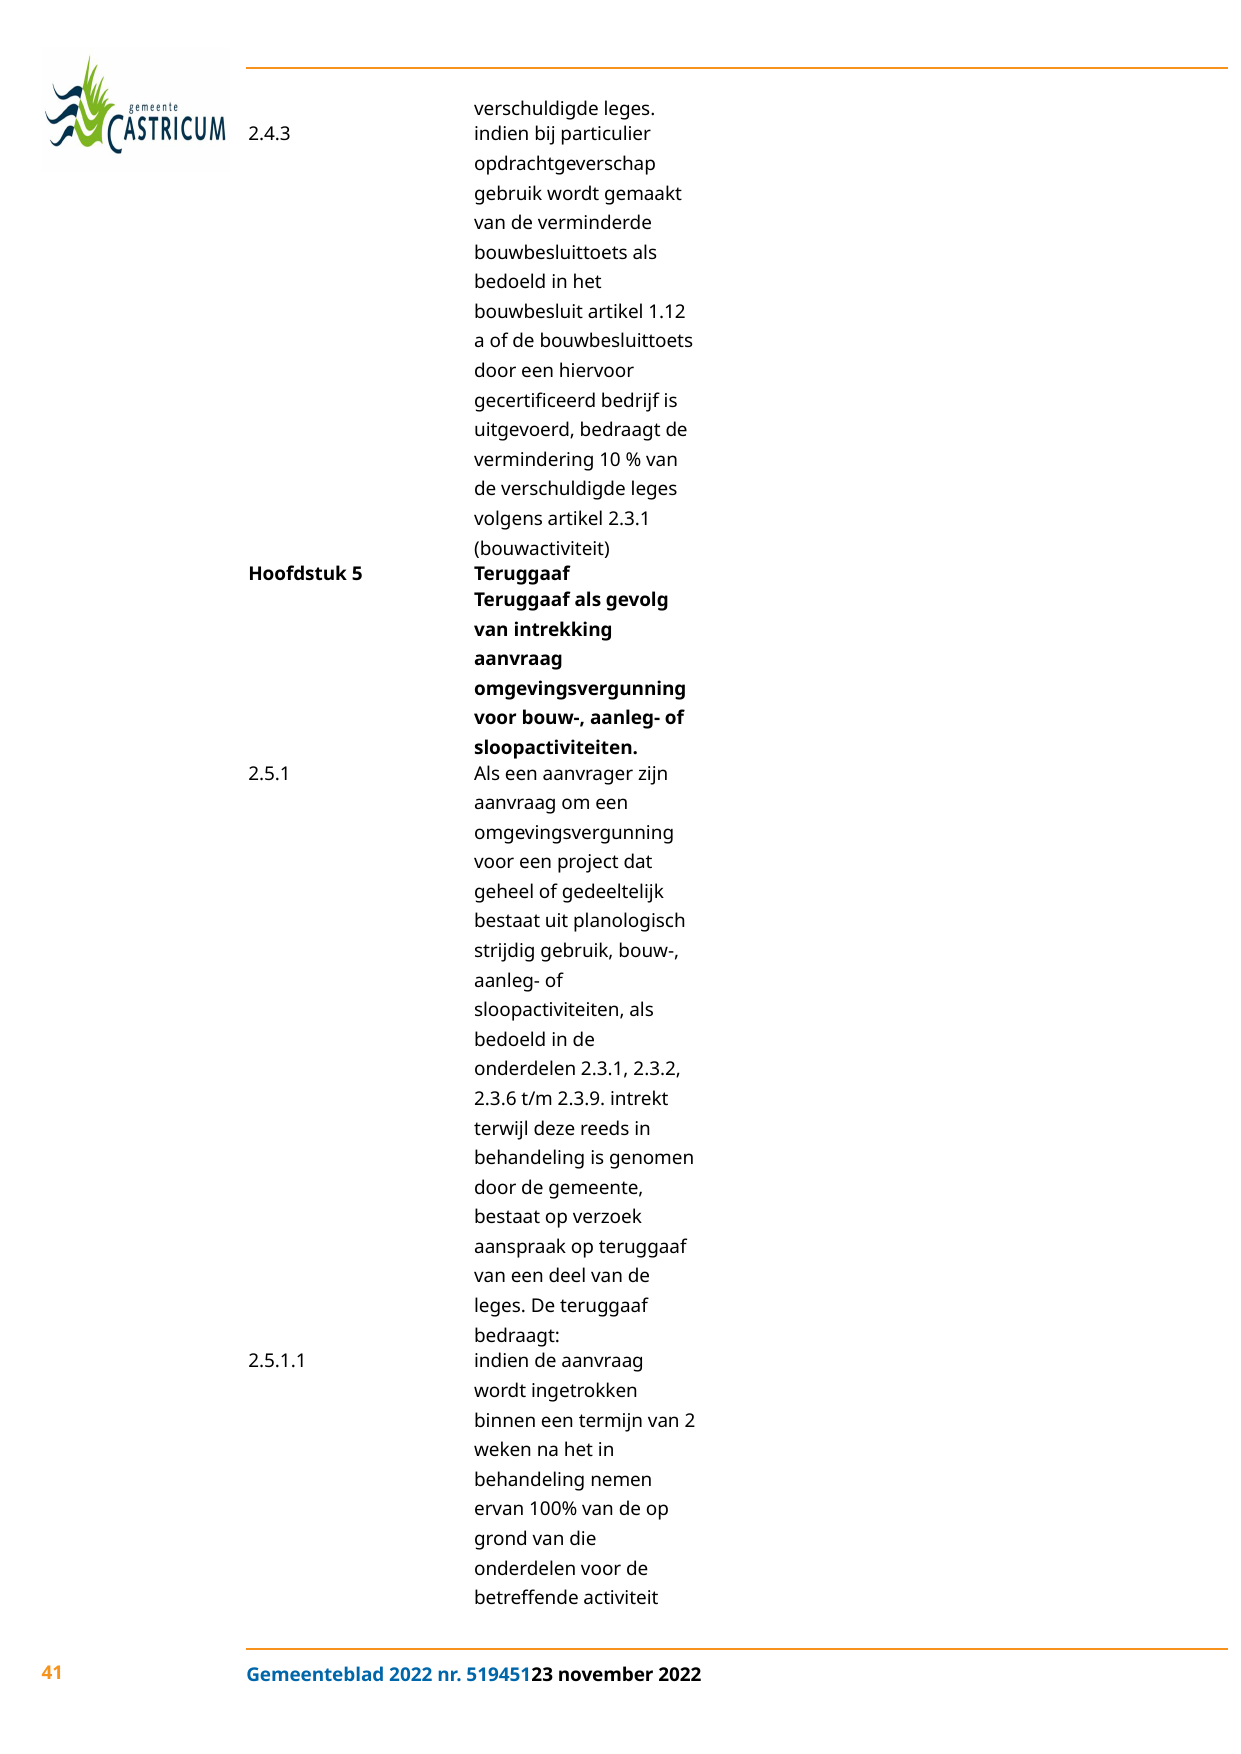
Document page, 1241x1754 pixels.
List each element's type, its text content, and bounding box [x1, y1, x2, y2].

table_cell [926, 586, 1152, 760]
table_cell [700, 121, 926, 560]
table_cell [700, 560, 926, 586]
table_cell [700, 586, 926, 760]
table_cell 2.5.1 [248, 760, 474, 1348]
table_cell indien de aanvraag wordt ingetrokken binnen een termijn van 2 weken na het in behandeling nemen ervan 100% van de op grond van die onderdelen voor de betreffende activiteit [474, 1348, 700, 1610]
table_cell [700, 95, 926, 121]
table_cell [700, 760, 926, 1348]
table_cell [926, 1348, 1152, 1610]
table_cell [700, 1348, 926, 1610]
table_cell [248, 586, 474, 760]
table_cell [926, 760, 1152, 1348]
table_cell [248, 95, 474, 121]
table_cell Teruggaaf [474, 560, 700, 586]
table_cell [926, 95, 1152, 121]
table_cell Hoofdstuk 5 [248, 560, 474, 586]
table_cell 2.4.3 [248, 121, 474, 560]
table_cell [926, 121, 1152, 560]
table_cell 2.5.1.1 [248, 1348, 474, 1610]
table_cell Teruggaaf als gevolg van intrekking aanvraag omgevingsvergunning voor bouw-, aanleg- of sloopactiviteiten. [474, 586, 700, 760]
picture [41, 47, 231, 172]
table_cell [926, 560, 1152, 586]
table_cell Als een aanvrager zijn aanvraag om een omgevingsvergunning voor een project dat geheel of gedeeltelijk bestaat uit planologisch strijdig gebruik, bouw-, aanleg- of sloopactiviteiten, als bedoeld in de onderdelen 2.3.1, 2.3.2, 2.3.6 t/m 2.3.9. intrekt terwijl deze reeds in behandeling is genomen door de gemeente, bestaat op verzoek aanspraak op teruggaaf van een deel van de leges. De teruggaaf bedraagt: [474, 760, 700, 1348]
table_cell indien bij particulier opdrachtgeverschap gebruik wordt gemaakt van de verminderde bouwbesluittoets als bedoeld in het bouwbesluit artikel 1.12 a of de bouwbesluittoets door een hiervoor gecertificeerd bedrijf is uitgevoerd, bedraagt de vermindering 10 % van de verschuldigde leges volgens artikel 2.3.1 (bouwactiviteit) [474, 121, 700, 560]
table_cell verschuldigde leges. [474, 95, 700, 121]
